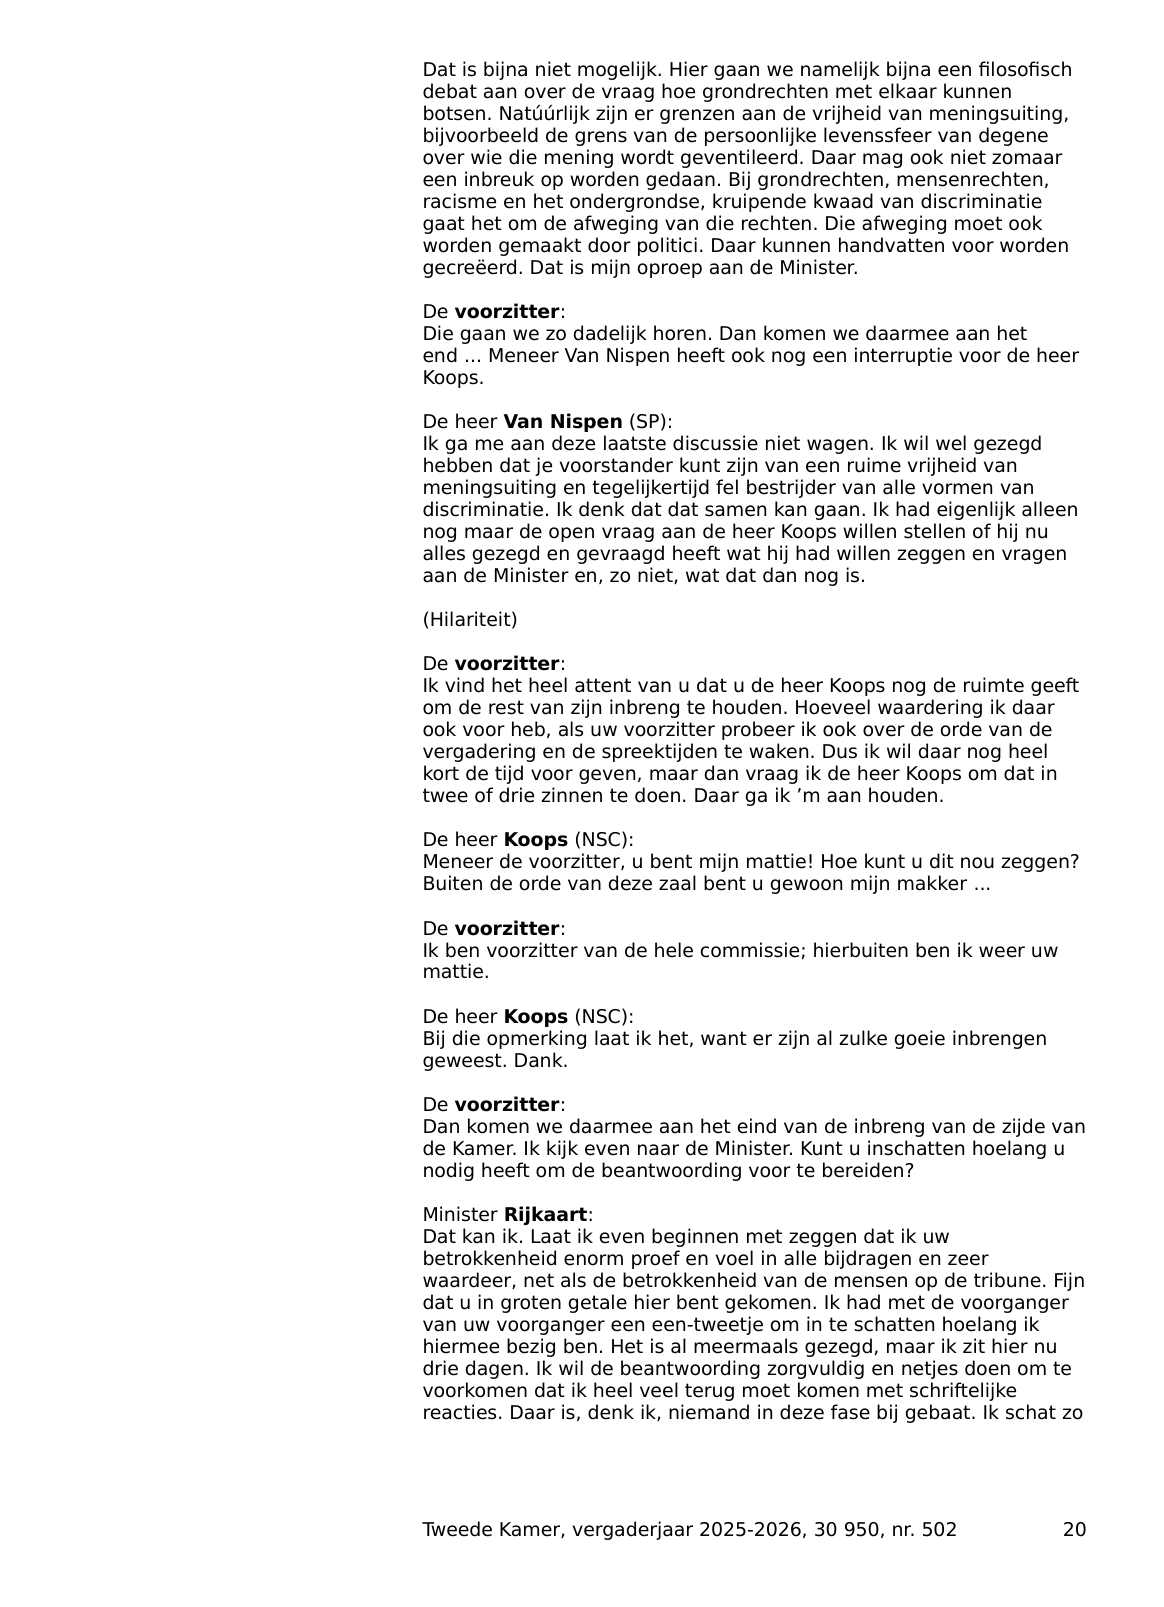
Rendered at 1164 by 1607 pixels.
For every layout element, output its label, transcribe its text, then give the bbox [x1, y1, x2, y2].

text (Hilariteit) [422, 609, 1087, 631]
text De heer Van Nispen (SP): [422, 411, 1087, 433]
text Ik ben voorzitter van de hele commissie; hierbuiten ben ik weer uw mattie. [422, 939, 1087, 983]
text De voorzitter: [422, 301, 1087, 323]
text Meneer de voorzitter, u bent mijn mattie! Hoe kunt u dit nou zeggen? Buiten de orde van deze zaal bent u gewoon mijn makker ... [422, 851, 1087, 895]
text Dat is bijna niet mogelijk. Hier gaan we namelijk bijna een filosofisch debat aan over de vraag hoe grondrechten met elkaar kunnen botsen. Natúúrlijk zijn er grenzen aan de vrijheid van meningsuiting, bijvoorbeeld de grens van de persoonlijke levenssfeer van degene over wie die mening wordt geventileerd. Daar mag ook niet zomaar een inbreuk op worden gedaan. Bij grondrechten, mensenrechten, racisme en het ondergrondse, kruipende kwaad van discriminatie gaat het om de afweging van die rechten. Die afweging moet ook worden gemaakt door politici. Daar kunnen handvatten voor worden gecreëerd. Dat is mijn oproep aan de Minister. [422, 59, 1087, 279]
text Minister Rijkaart: [422, 1204, 1087, 1226]
text De voorzitter: [422, 653, 1087, 675]
text Ik vind het heel attent van u dat u de heer Koops nog de ruimte geeft om de rest van zijn inbreng te houden. Hoeveel waardering ik daar ook voor heb, als uw voorzitter probeer ik ook over de orde van de vergadering en de spreektijden te waken. Dus ik wil daar nog heel kort de tijd voor geven, maar dan vraag ik de heer Koops om dat in twee of drie zinnen te doen. Daar ga ik ’m aan houden. [422, 675, 1087, 807]
text Bij die opmerking laat ik het, want er zijn al zulke goeie inbrengen geweest. Dank. [422, 1028, 1087, 1072]
text De heer Koops (NSC): [422, 829, 1087, 851]
text Ik ga me aan deze laatste discussie niet wagen. Ik wil wel gezegd hebben dat je voorstander kunt zijn van een ruime vrijheid van meningsuiting en tegelijkertijd fel bestrijder van alle vormen van discriminatie. Ik denk dat dat samen kan gaan. Ik had eigenlijk alleen nog maar de open vraag aan de heer Koops willen stellen of hij nu alles gezegd en gevraagd heeft wat hij had willen zeggen en vragen aan de Minister en, zo niet, wat dat dan nog is. [422, 433, 1087, 587]
text De voorzitter: [422, 917, 1087, 939]
text Dan komen we daarmee aan het eind van de inbreng van de zijde van de Kamer. Ik kijk even naar de Minister. Kunt u inschatten hoelang u nodig heeft om de beantwoording voor te bereiden? [422, 1116, 1087, 1182]
text Dat kan ik. Laat ik even beginnen met zeggen dat ik uw betrokkenheid enorm proef en voel in alle bijdragen en zeer waardeer, net als de betrokkenheid van de mensen op de tribune. Fijn dat u in groten getale hier bent gekomen. Ik had met de voorganger van uw voorganger een een-tweetje om in te schatten hoelang ik hiermee bezig ben. Het is al meermaals gezegd, maar ik zit hier nu drie dagen. Ik wil de beantwoording zorgvuldig en netjes doen om te voorkomen dat ik heel veel terug moet komen met schriftelijke reacties. Daar is, denk ik, niemand in deze fase bij gebaat. Ik schat zo [422, 1226, 1087, 1424]
text De heer Koops (NSC): [422, 1006, 1087, 1028]
text Die gaan we zo dadelijk horen. Dan komen we daarmee aan het end ... Meneer Van Nispen heeft ook nog een interruptie voor de heer Koops. [422, 323, 1087, 389]
text De voorzitter: [422, 1094, 1087, 1116]
